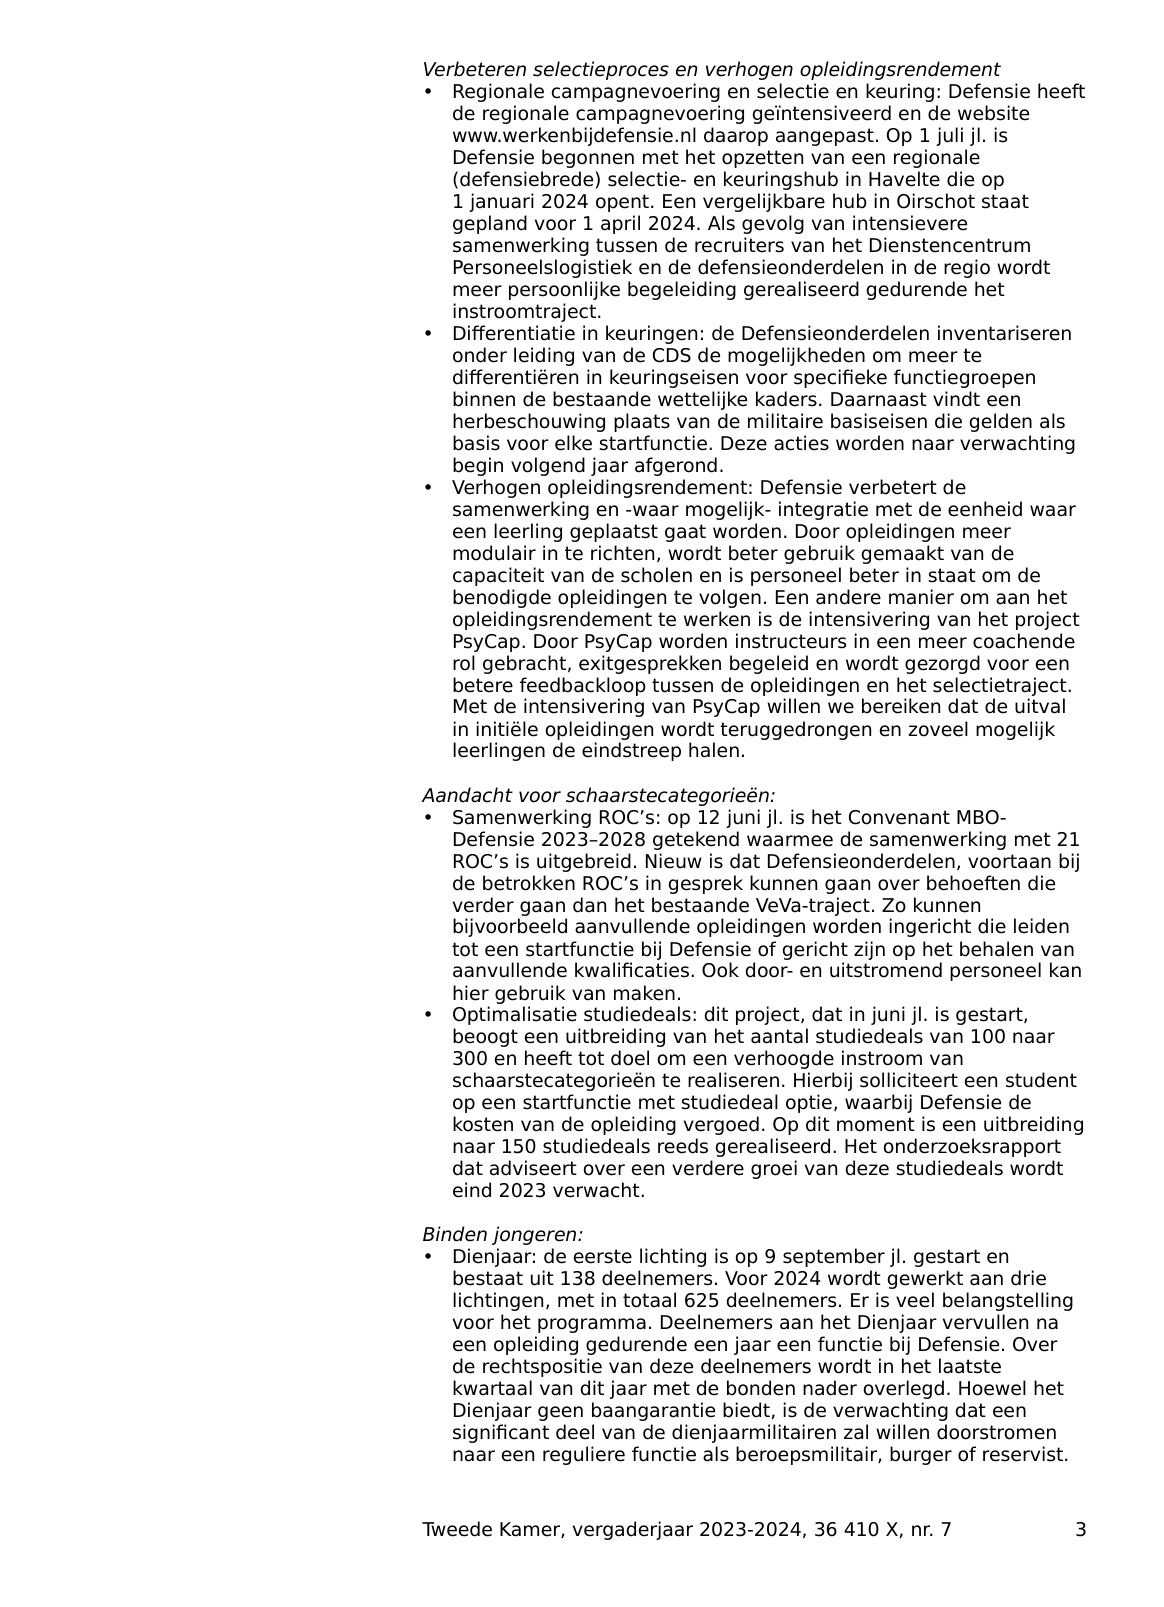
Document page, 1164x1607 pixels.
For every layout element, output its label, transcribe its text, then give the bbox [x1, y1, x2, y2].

subtitle Binden jongeren: [422, 1224, 1087, 1246]
subtitle Aandacht voor schaarstecategorieën: [422, 784, 1087, 807]
text • Optimalisatie studiedeals: dit project, dat in juni jl. is gestart, beoogt een uitbreiding van het aantal studiedeals van 100 naar 300 en heeft tot doel om een verhoogde instroom van schaarstecategorieën te realiseren. Hierbij solliciteert een student op een startfunctie met studiedeal optie, waarbij Defensie de kosten van de opleiding vergoed. Op dit moment is een uitbreiding naar 150 studiedeals reeds gerealiseerd. Het onderzoeksrapport dat adviseert over een verdere groei van deze studiedeals wordt eind 2023 verwacht. [422, 1004, 1087, 1202]
text • Samenwerking ROC’s: op 12 juni jl. is het Convenant MBO-Defensie 2023–2028 getekend waarmee de samenwerking met 21 ROC’s is uitgebreid. Nieuw is dat Defensieonderdelen, voortaan bij de betrokken ROC’s in gesprek kunnen gaan over behoeften die verder gaan dan het bestaande VeVa-traject. Zo kunnen bijvoorbeeld aanvullende opleidingen worden ingericht die leiden tot een startfunctie bij Defensie of gericht zijn op het behalen van aanvullende kwalificaties. Ook door- en uitstromend personeel kan hier gebruik van maken. [422, 807, 1087, 1004]
subtitle Verbeteren selectieproces en verhogen opleidingsrendement [422, 59, 1087, 81]
text • Differentiatie in keuringen: de Defensieonderdelen inventariseren onder leiding van de CDS de mogelijkheden om meer te differentiëren in keuringseisen voor specifieke functiegroepen binnen de bestaande wettelijke kaders. Daarnaast vindt een herbeschouwing plaats van de militaire basiseisen die gelden als basis voor elke startfunctie. Deze acties worden naar verwachting begin volgend jaar afgerond. [422, 323, 1087, 477]
text • Verhogen opleidingsrendement: Defensie verbetert de samenwerking en -waar mogelijk- integratie met de eenheid waar een leerling geplaatst gaat worden. Door opleidingen meer modulair in te richten, wordt beter gebruik gemaakt van de capaciteit van de scholen en is personeel beter in staat om de benodigde opleidingen te volgen. Een andere manier om aan het opleidingsrendement te werken is de intensivering van het project PsyCap. Door PsyCap worden instructeurs in een meer coachende rol gebracht, exitgesprekken begeleid en wordt gezorgd voor een betere feedbackloop tussen de opleidingen en het selectietraject. Met de intensivering van PsyCap willen we bereiken dat de uitval in initiële opleidingen wordt teruggedrongen en zoveel mogelijk leerlingen de eindstreep halen. [422, 477, 1087, 762]
text • Regionale campagnevoering en selectie en keuring: Defensie heeft de regionale campagnevoering geïntensiveerd en de website www.werkenbijdefensie.nl daarop aangepast. Op 1 juli jl. is Defensie begonnen met het opzetten van een regionale (defensiebrede) selectie- en keuringshub in Havelte die op 1 januari 2024 opent. Een vergelijkbare hub in Oirschot staat gepland voor 1 april 2024. Als gevolg van intensievere samenwerking tussen de recruiters van het Dienstencentrum Personeelslogistiek en de defensieonderdelen in de regio wordt meer persoonlijke begeleiding gerealiseerd gedurende het instroomtraject. [422, 81, 1087, 323]
text • Dienjaar: de eerste lichting is op 9 september jl. gestart en bestaat uit 138 deelnemers. Voor 2024 wordt gewerkt aan drie lichtingen, met in totaal 625 deelnemers. Er is veel belangstelling voor het programma. Deelnemers aan het Dienjaar vervullen na een opleiding gedurende een jaar een functie bij Defensie. Over de rechtspositie van deze deelnemers wordt in het laatste kwartaal van dit jaar met de bonden nader overlegd. Hoewel het Dienjaar geen baangarantie biedt, is de verwachting dat een significant deel van de dienjaarmilitairen zal willen doorstromen naar een reguliere functie als beroepsmilitair, burger of reservist. [422, 1246, 1087, 1466]
